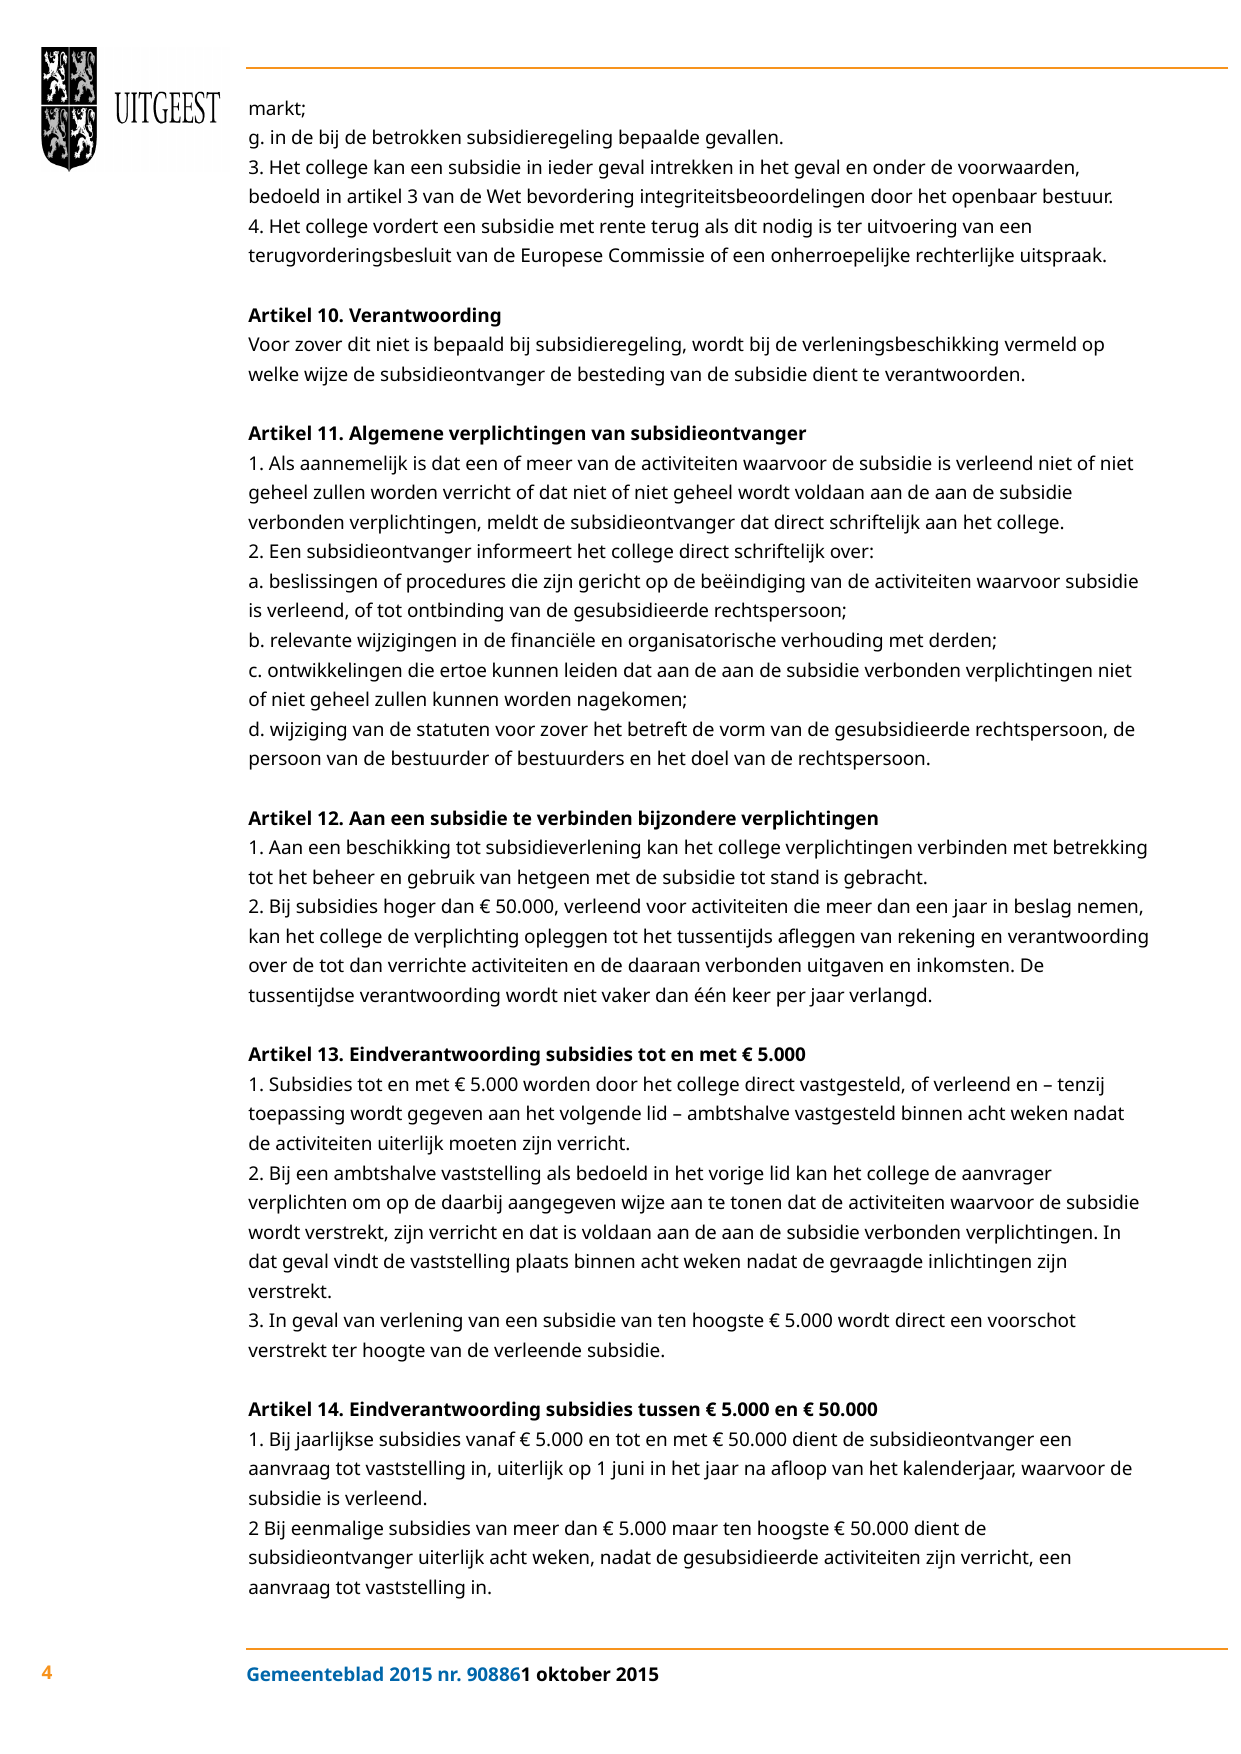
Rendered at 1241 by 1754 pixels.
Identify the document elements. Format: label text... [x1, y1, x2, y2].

text 2. Een subsidieontvanger informeert het college direct schriftelijk over: [248, 538, 1152, 564]
text 1. Subsidies tot en met € 5.000 worden door het college direct vastgesteld, of verleend en – tenzij toepassing wordt gegeven aan het volgende lid – ambtshalve vastgesteld binnen acht weken nadat de activiteiten uiterlijk moeten zijn verricht. [248, 1071, 1152, 1156]
text d. wijziging van de statuten voor zover het betreft de vorm van de gesubsidieerde rechtspersoon, de persoon van de bestuurder of bestuurders en het doel van de rechtspersoon. [248, 716, 1152, 771]
text 1. Bij jaarlijkse subsidies vanaf € 5.000 en tot en met € 50.000 dient de subsidieontvanger een aanvraag tot vaststelling in, uiterlijk op 1 juni in het jaar na afloop van het kalenderjaar, waarvoor de subsidie is verleend. [248, 1426, 1152, 1511]
text g. in de bij de betrokken subsidieregeling bepaalde gevallen. [248, 124, 1152, 150]
text Artikel 13. Eindverantwoording subsidies tot en met € 5.000 [248, 1041, 1152, 1067]
text Voor zover dit niet is bepaald bij subsidieregeling, wordt bij de verleningsbeschikking vermeld op welke wijze de subsidieontvanger de besteding van de subsidie dient te verantwoorden. [248, 331, 1152, 387]
text Artikel 10. Verantwoording [248, 302, 1152, 328]
text 2. Bij een ambtshalve vaststelling als bedoeld in het vorige lid kan het college de aanvrager verplichten om op de daarbij aangegeven wijze aan te tonen dat de activiteiten waarvoor de subsidie wordt verstrekt, zijn verricht en dat is voldaan aan de aan de subsidie verbonden verplichtingen. In dat geval vindt de vaststelling plaats binnen acht weken nadat de gevraagde inlichtingen zijn verstrekt. [248, 1160, 1152, 1304]
text 2 Bij eenmalige subsidies van meer dan € 5.000 maar ten hoogste € 50.000 dient de subsidieontvanger uiterlijk acht weken, nadat de gesubsidieerde activiteiten zijn verricht, een aanvraag tot vaststelling in. [248, 1515, 1152, 1600]
text 3. Het college kan een subsidie in ieder geval intrekken in het geval en onder de voorwaarden, bedoeld in artikel 3 van de Wet bevordering integriteitsbeoordelingen door het openbaar bestuur. [248, 154, 1152, 209]
text 1. Aan een beschikking tot subsidieverlening kan het college verplichtingen verbinden met betrekking tot het beheer en gebruik van hetgeen met de subsidie tot stand is gebracht. [248, 834, 1152, 890]
text 1. Als aannemelijk is dat een of meer van de activiteiten waarvoor de subsidie is verleend niet of niet geheel zullen worden verricht of dat niet of niet geheel wordt voldaan aan de aan de subsidie verbonden verplichtingen, meldt de subsidieontvanger dat direct schriftelijk aan het college. [248, 450, 1152, 535]
text Artikel 14. Eindverantwoording subsidies tussen € 5.000 en € 50.000 [248, 1396, 1152, 1422]
text c. ontwikkelingen die ertoe kunnen leiden dat aan de aan de subsidie verbonden verplichtingen niet of niet geheel zullen kunnen worden nagekomen; [248, 657, 1152, 712]
text b. relevante wijzigingen in de financiële en organisatorische verhouding met derden; [248, 627, 1152, 653]
text Artikel 12. Aan een subsidie te verbinden bijzondere verplichtingen [248, 805, 1152, 831]
text 2. Bij subsidies hoger dan € 50.000, verleend voor activiteiten die meer dan een jaar in beslag nemen, kan het college de verplichting opleggen tot het tussentijds afleggen van rekening en verantwoording over de tot dan verrichte activiteiten en de daaraan verbonden uitgaven en inkomsten. De tussentijdse verantwoording wordt niet vaker dan één keer per jaar verlangd. [248, 893, 1152, 1008]
picture [41, 47, 231, 172]
text markt; [248, 95, 1152, 121]
text 4. Het college vordert een subsidie met rente terug als dit nodig is ter uitvoering van een terugvorderingsbesluit van de Europese Commissie of een onherroepelijke rechterlijke uitspraak. [248, 213, 1152, 268]
text 3. In geval van verlening van een subsidie van ten hoogste € 5.000 wordt direct een voorschot verstrekt ter hoogte van de verleende subsidie. [248, 1308, 1152, 1363]
text a. beslissingen of procedures die zijn gericht op de beëindiging van de activiteiten waarvoor subsidie is verleend, of tot ontbinding van de gesubsidieerde rechtspersoon; [248, 568, 1152, 623]
text Artikel 11. Algemene verplichtingen van subsidieontvanger [248, 420, 1152, 446]
